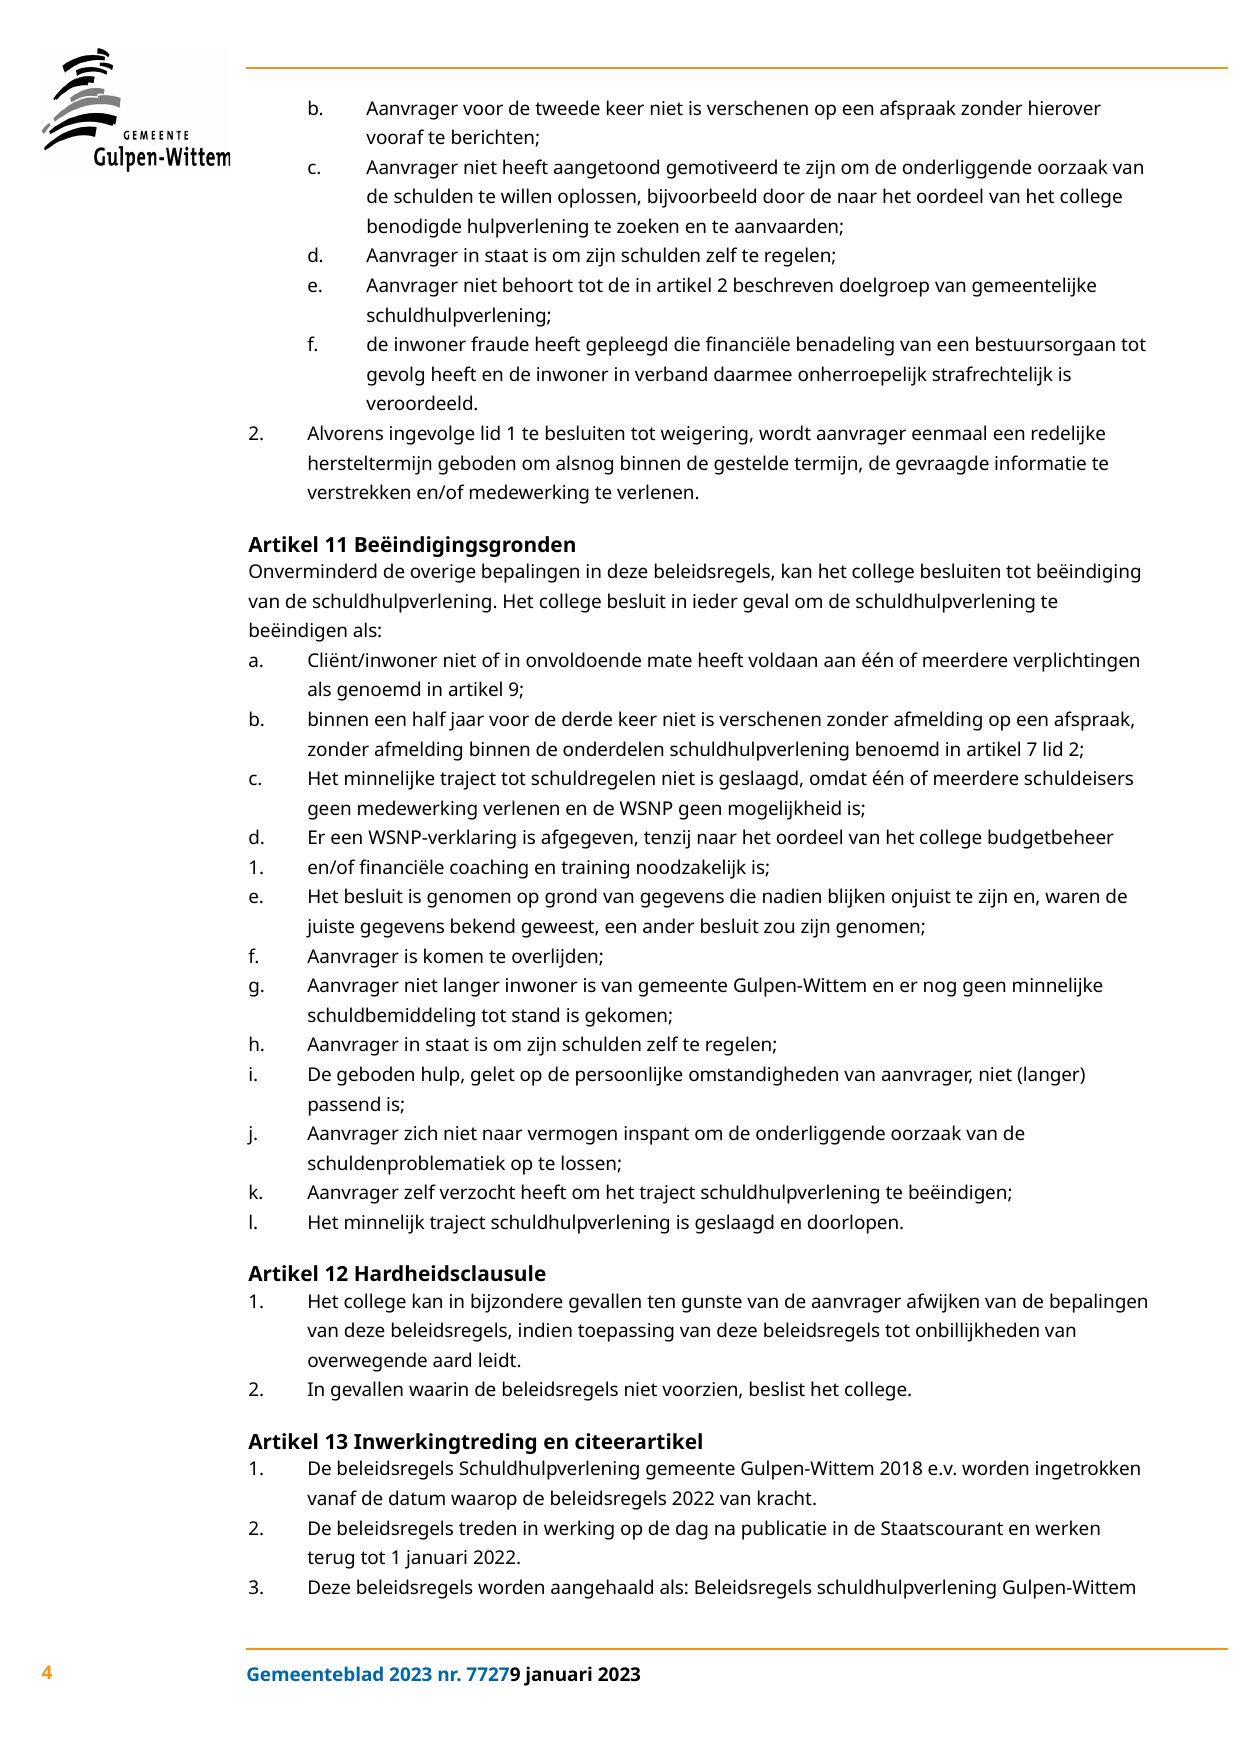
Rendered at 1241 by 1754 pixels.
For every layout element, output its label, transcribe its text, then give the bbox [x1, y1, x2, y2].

list De geboden hulp, gelet op de persoonlijke omstandigheden van aanvrager, niet (langer) passend is; [248, 1061, 1152, 1116]
list binnen een half jaar voor de derde keer niet is verschenen zonder afmelding op een afspraak, zonder afmelding binnen de onderdelen schuldhulpverlening benoemd in artikel 7 lid 2; [248, 706, 1152, 761]
list Aanvrager in staat is om zijn schulden zelf te regelen; [248, 1032, 1152, 1057]
list Aanvrager niet langer inwoner is van gemeente Gulpen-Wittem en er nog geen minnelijke schuldbemiddeling tot stand is gekomen; [248, 972, 1152, 1028]
list Aanvrager voor de tweede keer niet is verschenen op een afspraak zonder hierover vooraf te berichten; [307, 95, 1152, 150]
picture [41, 47, 231, 172]
text Artikel 12 Hardheidsclausule [248, 1259, 1152, 1288]
list Aanvrager niet heeft aangetoond gemotiveerd te zijn om de onderliggende oorzaak van de schulden te willen oplossen, bijvoorbeeld door de naar het oordeel van het college benodigde hulpverlening te zoeken en te aanvaarden; [307, 154, 1152, 239]
list Er een WSNP-verklaring is afgegeven, tenzij naar het oordeel van het college budgetbeheer [248, 824, 1152, 850]
list Het college kan in bijzondere gevallen ten gunste van de aanvrager afwijken van de bepalingen van deze beleidsregels, indien toepassing van deze beleidsregels tot onbillijkheden van overwegende aard leidt. [248, 1288, 1152, 1373]
list Het minnelijke traject tot schuldregelen niet is geslaagd, omdat één of meerdere schuldeisers geen medewerking verlenen en de WSNP geen mogelijkheid is; [248, 765, 1152, 821]
list De beleidsregels Schuldhulpverlening gemeente Gulpen-Wittem 2018 e.v. worden ingetrokken vanaf de datum waarop de beleidsregels 2022 van kracht. [248, 1456, 1152, 1511]
list Aanvrager in staat is om zijn schulden zelf te regelen; [307, 243, 1152, 268]
list Deze beleidsregels worden aangehaald als: Beleidsregels schuldhulpverlening Gulpen-Wittem [248, 1574, 1152, 1599]
list De beleidsregels treden in werking op de dag na publicatie in de Staatscourant en werken terug tot 1 januari 2022. [248, 1515, 1152, 1570]
list Aanvrager is komen te overlijden; [248, 943, 1152, 968]
list de inwoner fraude heeft gepleegd die financiële benadeling van een bestuursorgaan tot gevolg heeft en de inwoner in verband daarmee onherroepelijk strafrechtelijk is veroordeeld. [307, 331, 1152, 416]
list Cliënt/inwoner niet of in onvoldoende mate heeft voldaan aan één of meerdere verplichtingen als genoemd in artikel 9; [248, 647, 1152, 702]
list Het minnelijk traject schuldhulpverlening is geslaagd en doorlopen. [248, 1209, 1152, 1235]
text Artikel 11 Beëindigingsgronden [248, 530, 1152, 558]
list Aanvrager niet behoort tot de in artikel 2 beschreven doelgroep van gemeentelijke schuldhulpverlening; [307, 272, 1152, 328]
list Alvorens ingevolge lid 1 te besluiten tot weigering, wordt aanvrager eenmaal een redelijke hersteltermijn geboden om alsnog binnen de gestelde termijn, de gevraagde informatie te verstrekken en/of medewerking te verlenen. [248, 420, 1152, 505]
text Onverminderd de overige bepalingen in deze beleidsregels, kan het college besluiten tot beëindiging van de schuldhulpverlening. Het college besluit in ieder geval om de schuldhulpverlening te beëindigen als: [248, 558, 1152, 643]
list Aanvrager zich niet naar vermogen inspant om de onderliggende oorzaak van de schuldenproblematiek op te lossen; [248, 1120, 1152, 1176]
list en/of financiële coaching en training noodzakelijk is; [248, 854, 1152, 880]
list Het besluit is genomen op grond van gegevens die nadien blijken onjuist te zijn en, waren de juiste gegevens bekend geweest, een ander besluit zou zijn genomen; [248, 884, 1152, 939]
list In gevallen waarin de beleidsregels niet voorzien, beslist het college. [248, 1377, 1152, 1402]
list Aanvrager zelf verzocht heeft om het traject schuldhulpverlening te beëindigen; [248, 1179, 1152, 1205]
text Artikel 13 Inwerkingtreding en citeerartikel [248, 1427, 1152, 1456]
